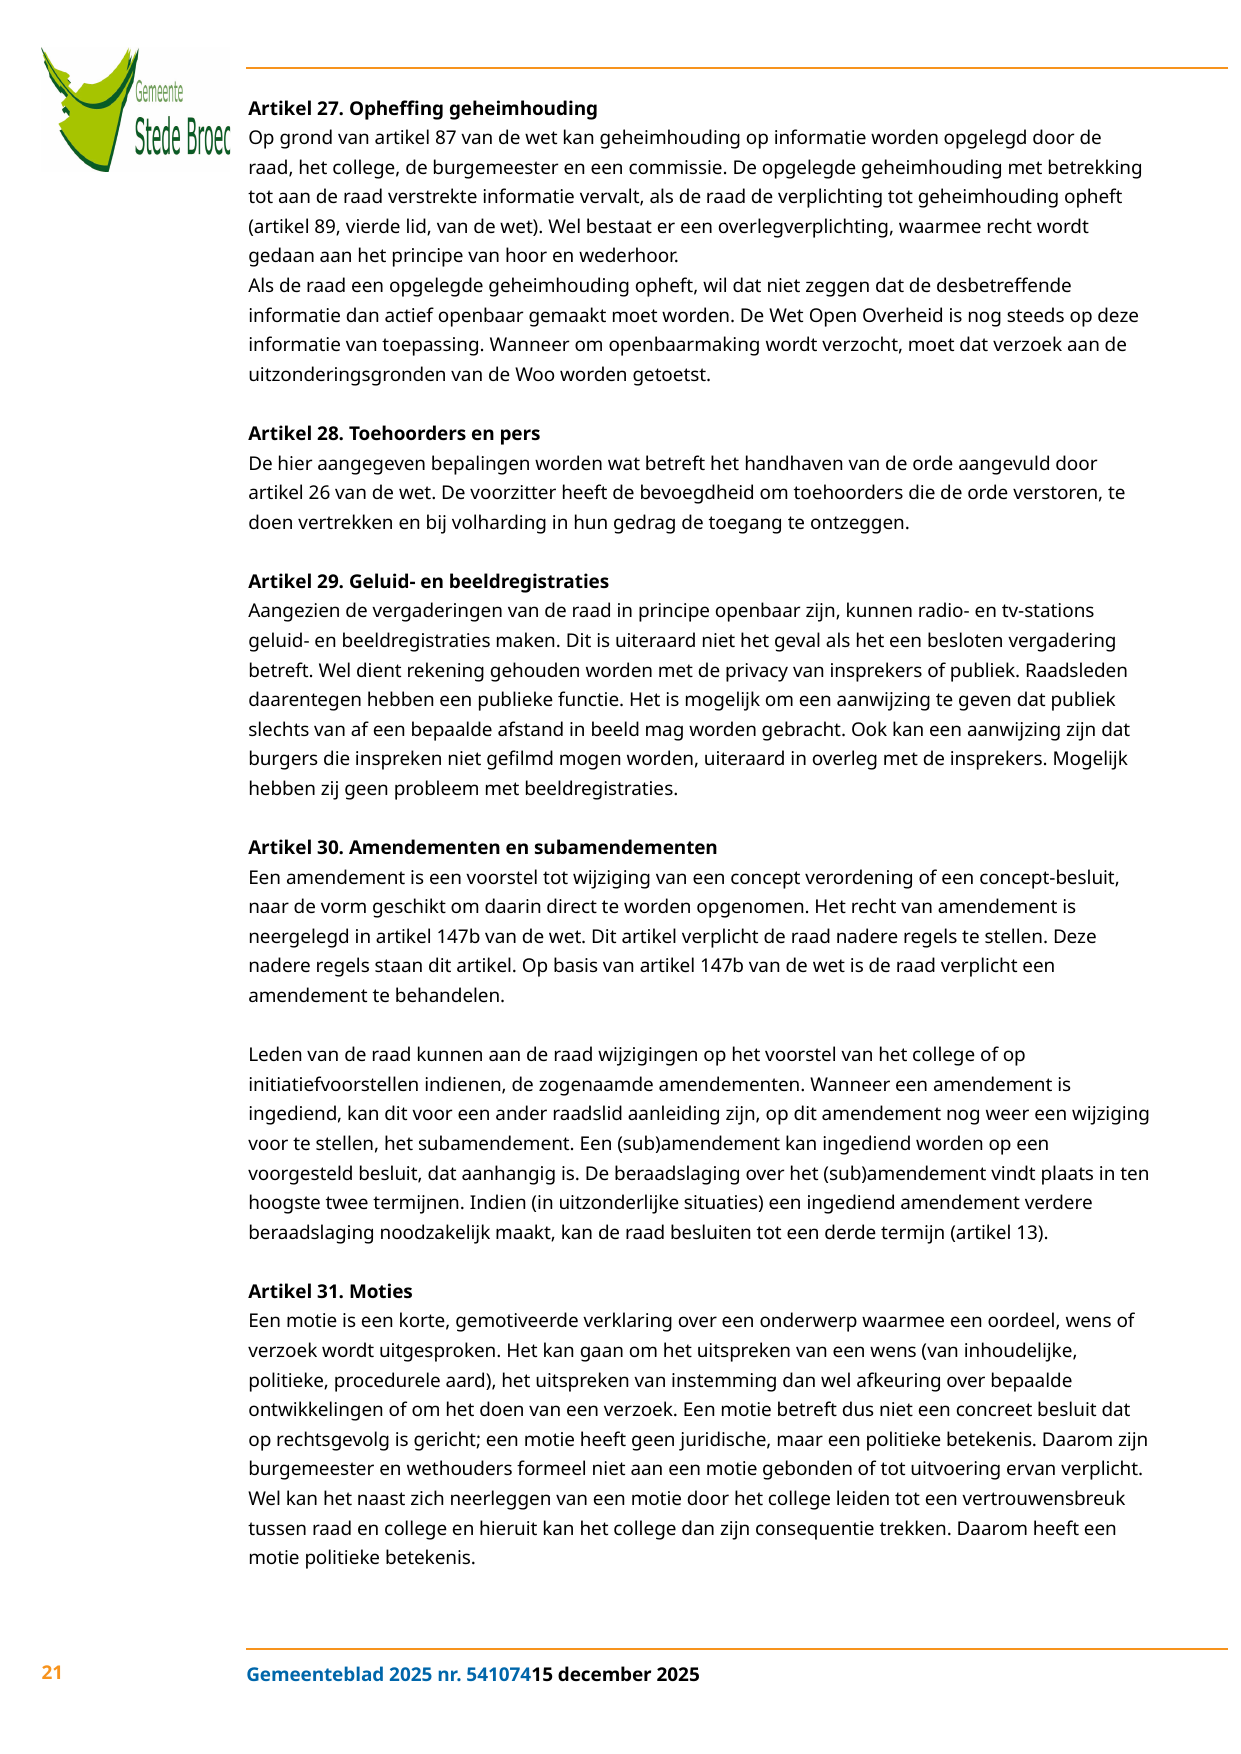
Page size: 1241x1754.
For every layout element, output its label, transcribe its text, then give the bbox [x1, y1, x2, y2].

text Artikel 27. Opheffing geheimhouding [248, 95, 1152, 121]
text Leden van de raad kunnen aan de raad wijzigingen op het voorstel van het college of op initiatiefvoorstellen indienen, de zogenaamde amendementen. Wanneer een amendement is ingediend, kan dit voor een ander raadslid aanleiding zijn, op dit amendement nog weer een wijziging voor te stellen, het subamendement. Een (sub)amendement kan ingediend worden op een voorgesteld besluit, dat aanhangig is. De beraadslaging over het (sub)amendement vindt plaats in ten hoogste twee termijnen. Indien (in uitzonderlijke situaties) een ingediend amendement verdere beraadslaging noodzakelijk maakt, kan de raad besluiten tot een derde termijn (artikel 13). [248, 1041, 1152, 1245]
text Een motie is een korte, gemotiveerde verklaring over een onderwerp waarmee een oordeel, wens of verzoek wordt uitgesproken. Het kan gaan om het uitspreken van een wens (van inhoudelijke, politieke, procedurele aard), het uitspreken van instemming dan wel afkeuring over bepaalde ontwikkelingen of om het doen van een verzoek. Een motie betreft dus niet een concreet besluit dat op rechtsgevolg is gericht; een motie heeft geen juridische, maar een politieke betekenis. Daarom zijn burgemeester en wethouders formeel niet aan een motie gebonden of tot uitvoering ervan verplicht. Wel kan het naast zich neerleggen van een motie door het college leiden tot een vertrouwensbreuk tussen raad en college en hieruit kan het college dan zijn consequentie trekken. Daarom heeft een motie politieke betekenis. [248, 1308, 1152, 1570]
text Een amendement is een voorstel tot wijziging van een concept verordening of een concept-besluit, naar de vorm geschikt om daarin direct te worden opgenomen. Het recht van amendement is neergelegd in artikel 147b van de wet. Dit artikel verplicht de raad nadere regels te stellen. Deze nadere regels staan dit artikel. Op basis van artikel 147b van de wet is de raad verplicht een amendement te behandelen. [248, 864, 1152, 1008]
text Op grond van artikel 87 van de wet kan geheimhouding op informatie worden opgelegd door de raad, het college, de burgemeester en een commissie. De opgelegde geheimhouding met betrekking tot aan de raad verstrekte informatie vervalt, als de raad de verplichting tot geheimhouding opheft (artikel 89, vierde lid, van de wet). Wel bestaat er een overlegverplichting, waarmee recht wordt gedaan aan het principe van hoor en wederhoor. [248, 124, 1152, 268]
text Aangezien de vergaderingen van de raad in principe openbaar zijn, kunnen radio- en tv-stations geluid- en beeldregistraties maken. Dit is uiteraard niet het geval als het een besloten vergadering betreft. Wel dient rekening gehouden worden met de privacy van insprekers of publiek. Raadsleden daarentegen hebben een publieke functie. Het is mogelijk om een aanwijzing te geven dat publiek slechts van af een bepaalde afstand in beeld mag worden gebracht. Ook kan een aanwijzing zijn dat burgers die inspreken niet gefilmd mogen worden, uiteraard in overleg met de insprekers. Mogelijk hebben zij geen probleem met beeldregistraties. [248, 598, 1152, 801]
text De hier aangegeven bepalingen worden wat betreft het handhaven van de orde aangevuld door artikel 26 van de wet. De voorzitter heeft de bevoegdheid om toehoorders die de orde verstoren, te doen vertrekken en bij volharding in hun gedrag de toegang te ontzeggen. [248, 450, 1152, 535]
text Artikel 28. Toehoorders en pers [248, 420, 1152, 446]
text Artikel 30. Amendementen en subamendementen [248, 834, 1152, 860]
picture [41, 47, 231, 172]
text Artikel 31. Moties [248, 1278, 1152, 1304]
text Als de raad een opgelegde geheimhouding opheft, wil dat niet zeggen dat de desbetreffende informatie dan actief openbaar gemaakt moet worden. De Wet Open Overheid is nog steeds op deze informatie van toepassing. Wanneer om openbaarmaking wordt verzocht, moet dat verzoek aan de uitzonderingsgronden van de Woo worden getoetst. [248, 272, 1152, 387]
text Artikel 29. Geluid- en beeldregistraties [248, 568, 1152, 594]
